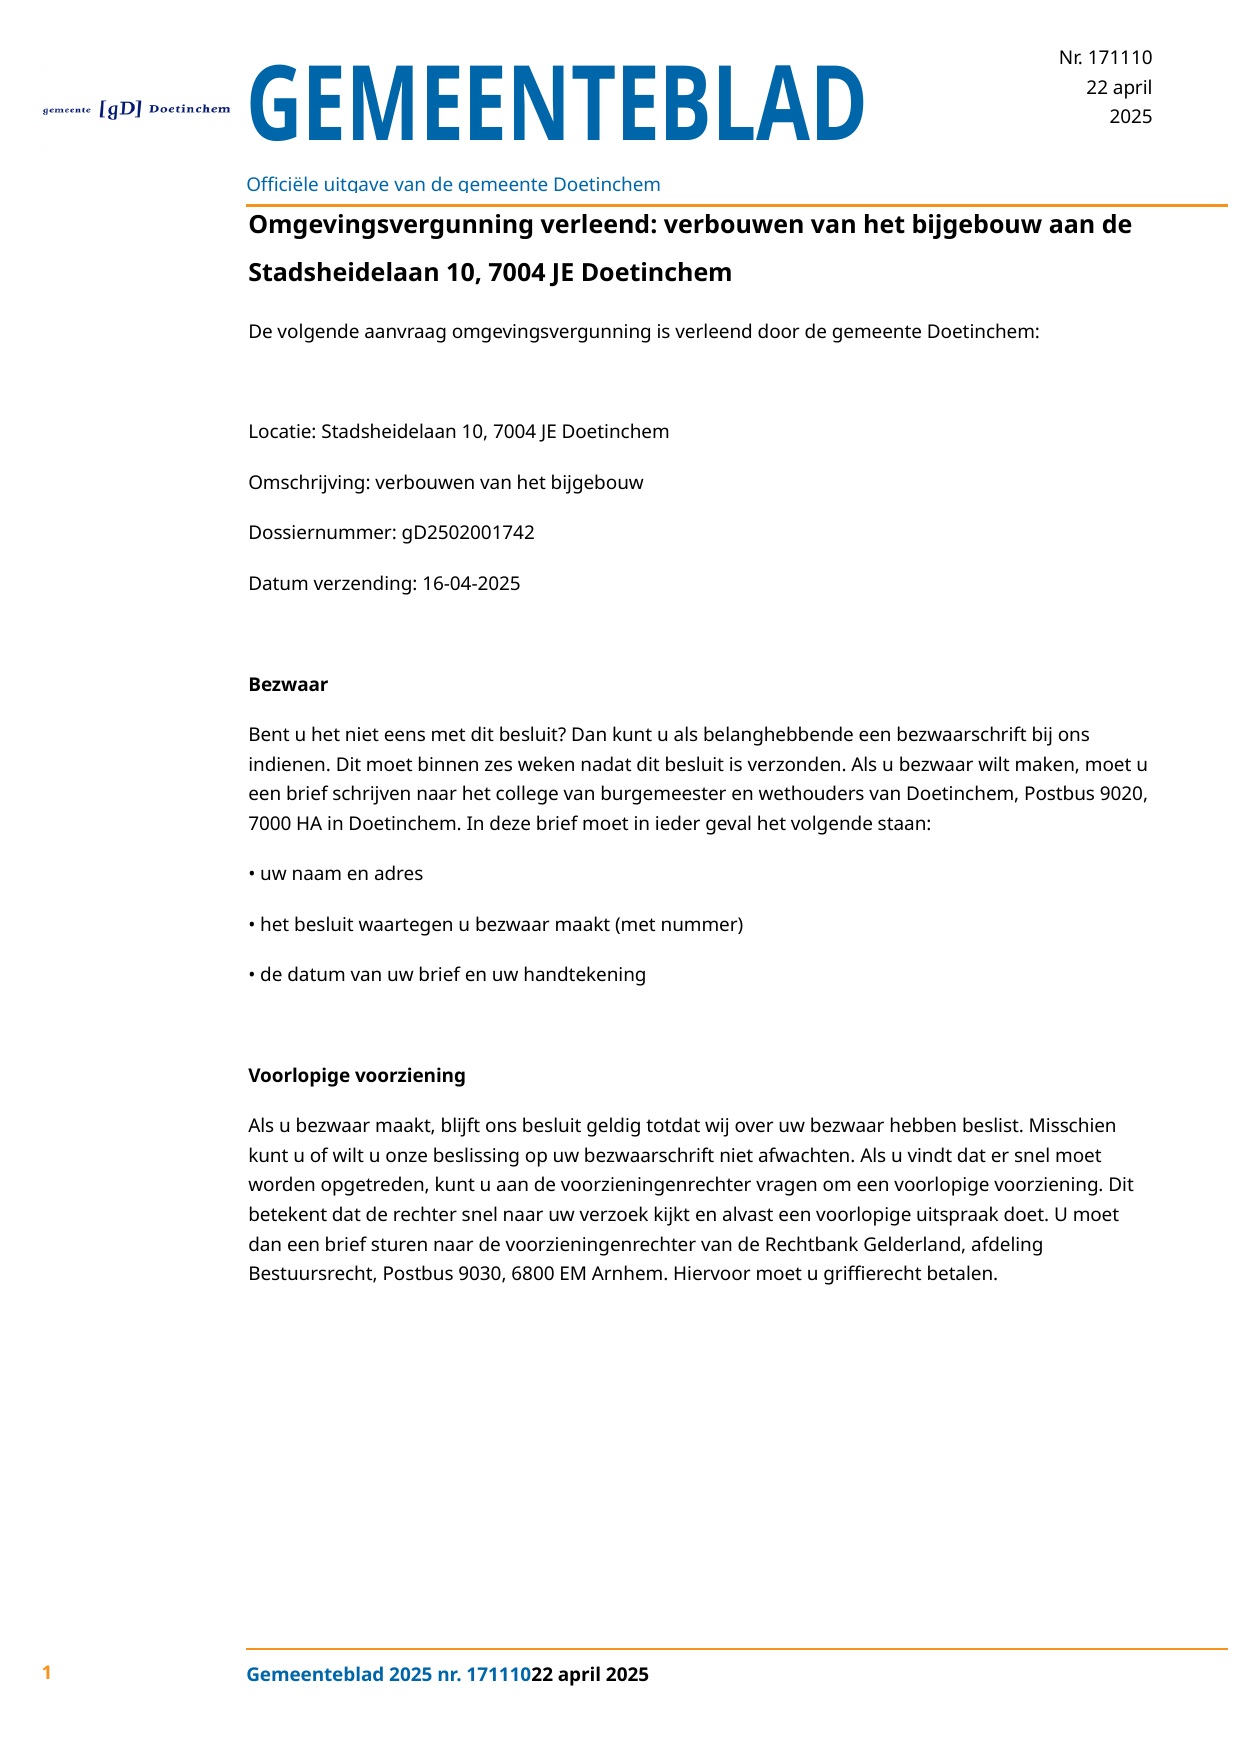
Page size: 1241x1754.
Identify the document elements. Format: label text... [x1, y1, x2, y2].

text Datum verzending: 16-04-2025 [248, 570, 1152, 596]
text Als u bezwaar maakt, blijft ons besluit geldig totdat wij over uw bezwaar hebben beslist. Misschien kunt u of wilt u onze beslissing op uw bezwaarschrift niet afwachten. Als u vindt dat er snel moet worden opgetreden, kunt u aan de voorzieningenrechter vragen om een voorlopige voorziening. Dit betekent dat de rechter snel naar uw verzoek kijkt en alvast een voorlopige uitspraak doet. U moet dan een brief sturen naar de voorzieningenrechter van de Rechtbank Gelderland, afdeling Bestuursrecht, Postbus 9030, 6800 EM Arnhem. Hiervoor moet u griffierecht betalen. [248, 1112, 1152, 1286]
text • de datum van uw brief en uw handtekening [248, 961, 1152, 987]
text Bent u het niet eens met dit besluit? Dan kunt u als belanghebbende een bezwaarschrift bij ons indienen. Dit moet binnen zes weken nadat dit besluit is verzonden. Als u bezwaar wilt maken, moet u een brief schrijven naar het college van burgemeester en wethouders van Doetinchem, Postbus 9020, 7000 HA in Doetinchem. In deze brief moet in ieder geval het volgende staan: [248, 721, 1152, 836]
text De volgende aanvraag omgevingsvergunning is verleend door de gemeente Doetinchem: [248, 318, 1152, 344]
text Locatie: Stadsheidelaan 10, 7004 JE Doetinchem [248, 419, 1152, 444]
text Omgevingsvergunning verleend: verbouwen van het bijgebouw aan de Stadsheidelaan 10, 7004 JE Doetinchem [248, 207, 1152, 288]
text • het besluit waartegen u bezwaar maakt (met nummer) [248, 911, 1152, 937]
text Omschrijving: verbouwen van het bijgebouw [248, 469, 1152, 495]
text Voorlopige voorziening [248, 1062, 1152, 1088]
picture [41, 47, 231, 172]
text Dossiernummer: gD2502001742 [248, 519, 1152, 545]
text • uw naam en adres [248, 860, 1152, 886]
text Bezwaar [248, 671, 1152, 697]
